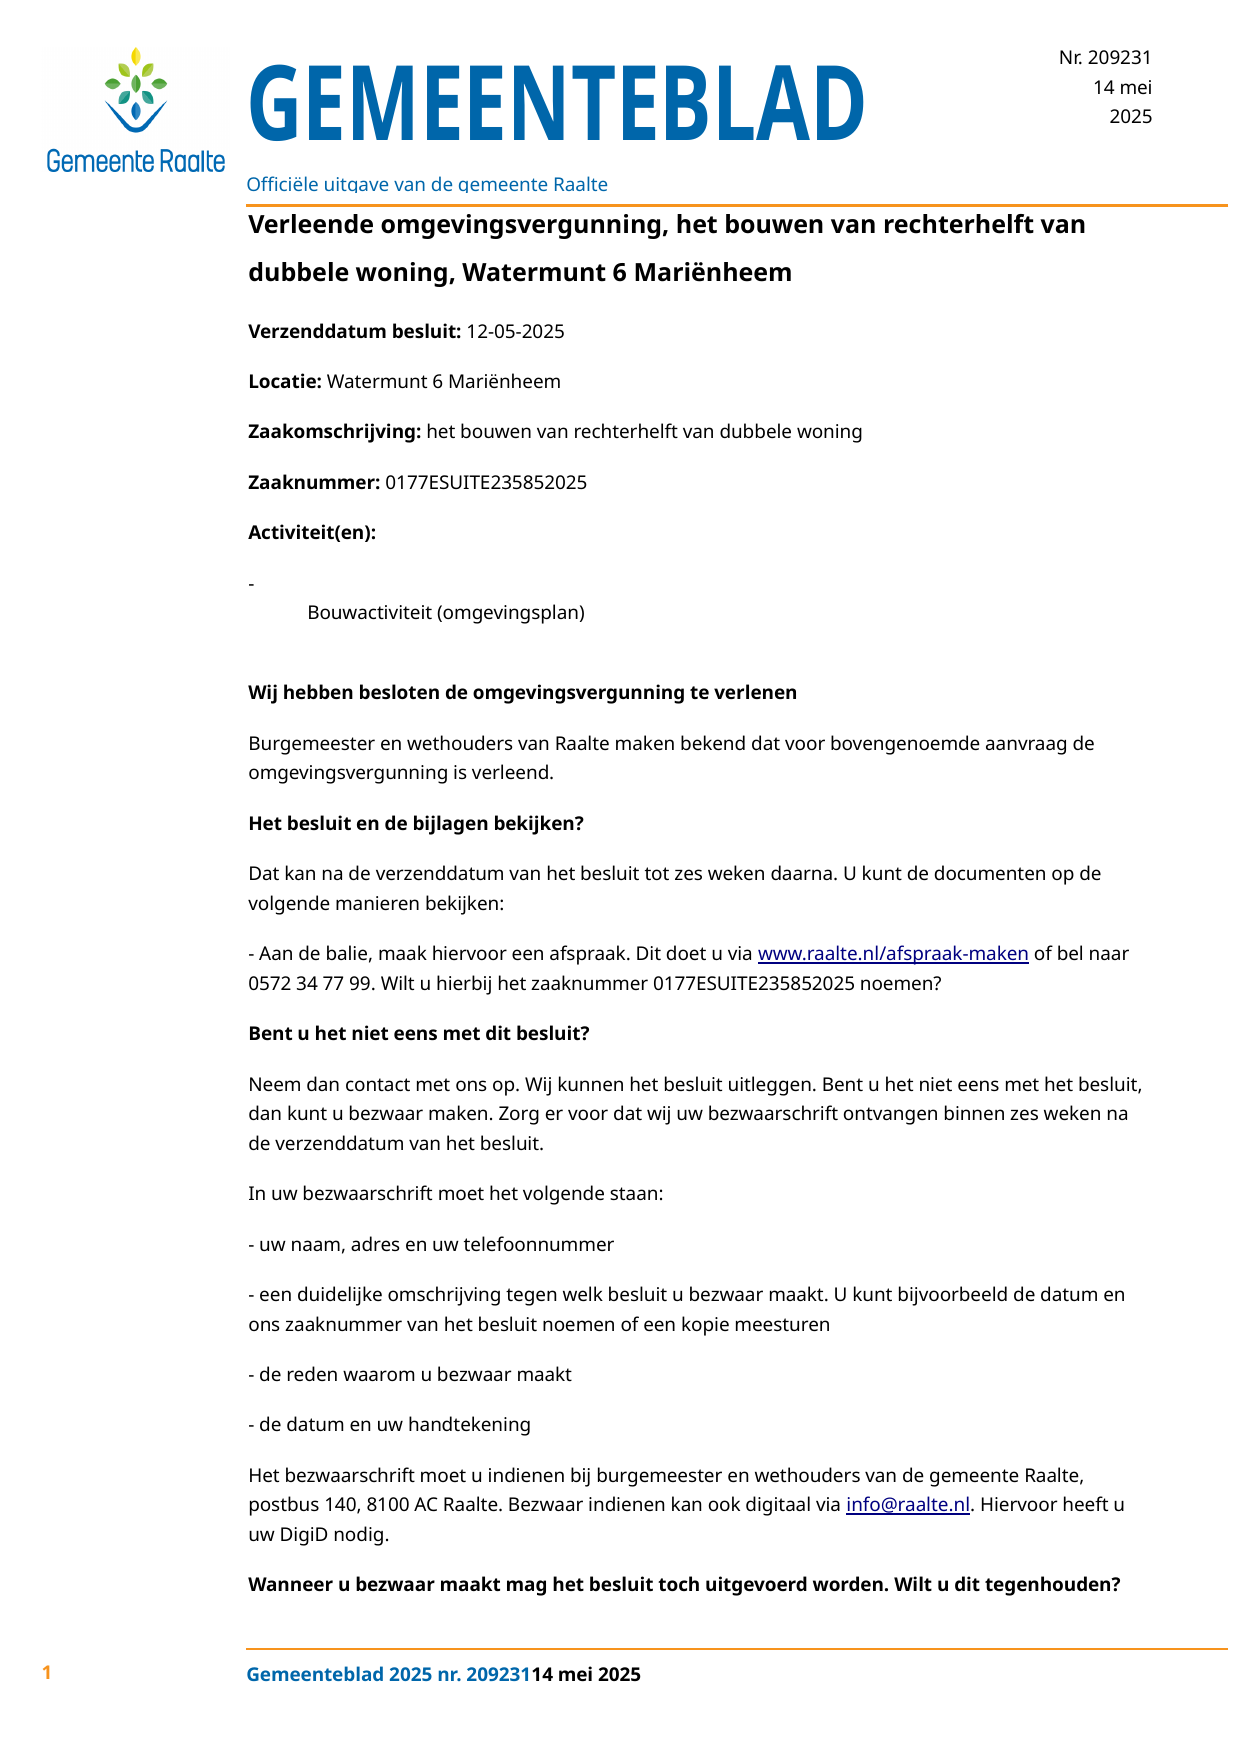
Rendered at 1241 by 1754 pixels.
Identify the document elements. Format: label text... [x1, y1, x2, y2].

text - de reden waarom u bezwaar maakt [248, 1361, 1152, 1387]
text Verzenddatum besluit: 12-05-2025 [248, 318, 1152, 344]
text Wij hebben besloten de omgevingsvergunning te verlenen [248, 679, 1152, 705]
text Zaaknummer: 0177ESUITE235852025 [248, 469, 1152, 495]
text - een duidelijke omschrijving tegen welk besluit u bezwaar maakt. U kunt bijvoorbeeld de datum en ons zaaknummer van het besluit noemen of een kopie meesturen [248, 1281, 1152, 1337]
text Activiteit(en): [248, 519, 1152, 545]
picture [41, 47, 231, 172]
text Verleende omgevingsvergunning, het bouwen van rechterhelft van dubbele woning, Watermunt 6 Mariënheem [248, 207, 1152, 288]
text Locatie: Watermunt 6 Mariënheem [248, 368, 1152, 394]
text Het besluit en de bijlagen bekijken? [248, 810, 1152, 836]
text Wanneer u bezwaar maakt mag het besluit toch uitgevoerd worden. Wilt u dit tegenhouden? [248, 1572, 1152, 1597]
text Het bezwaarschrift moet u indienen bij burgemeester en wethouders van de gemeente Raalte, postbus 140, 8100 AC Raalte. Bezwaar indienen kan ook digitaal via info@raalte.nl. Hiervoor heeft u uw DigiD nodig. [248, 1462, 1152, 1547]
text - de datum en uw handtekening [248, 1412, 1152, 1437]
text Neem dan contact met ons op. Wij kunnen het besluit uitleggen. Bent u het niet eens met het besluit, dan kunt u bezwaar maken. Zorg er voor dat wij uw bezwaarschrift ontvangen binnen zes weken na de verzenddatum van het besluit. [248, 1071, 1152, 1156]
text - Aan de balie, maak hiervoor een afspraak. Dit doet u via www.raalte.nl/afspraak-maken of bel naar 0572 34 77 99. Wilt u hierbij het zaaknummer 0177ESUITE235852025 noemen? [248, 940, 1152, 996]
text In uw bezwaarschrift moet het volgende staan: [248, 1180, 1152, 1206]
text Dat kan na de verzenddatum van het besluit tot zes weken daarna. U kunt de documenten op de volgende manieren bekijken: [248, 860, 1152, 916]
text Bent u het niet eens met dit besluit? [248, 1020, 1152, 1046]
text - uw naam, adres en uw telefoonnummer [248, 1231, 1152, 1257]
list Bouwactiviteit (omgevingsplan) [248, 599, 1152, 625]
text Burgemeester en wethouders van Raalte maken bekend dat voor bovengenoemde aanvraag de omgevingsvergunning is verleend. [248, 730, 1152, 785]
text Zaakomschrijving: het bouwen van rechterhelft van dubbele woning [248, 419, 1152, 444]
